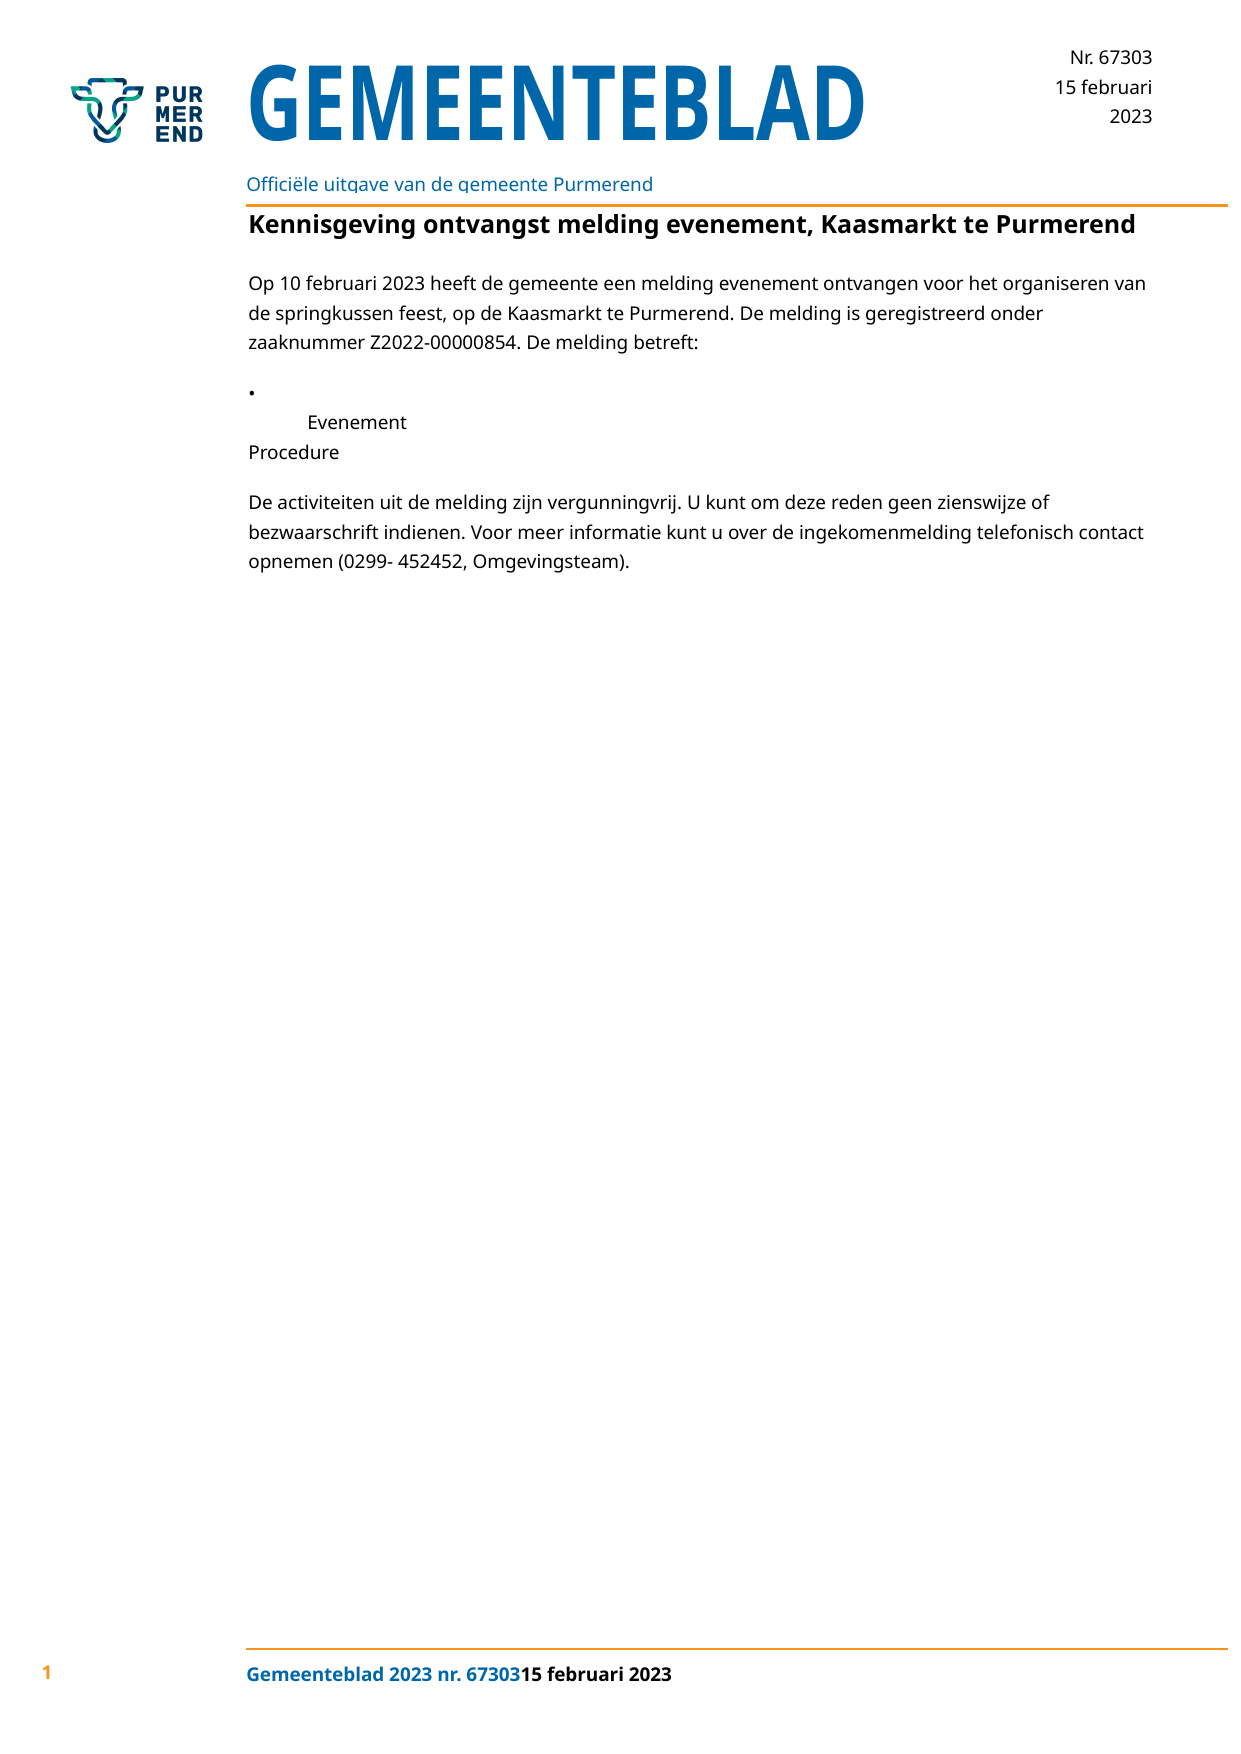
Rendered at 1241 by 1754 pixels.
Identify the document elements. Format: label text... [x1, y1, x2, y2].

picture [41, 47, 231, 172]
list Evenement [248, 409, 1152, 435]
text Kennisgeving ontvangst melding evenement, Kaasmarkt te Purmerend [248, 207, 1152, 241]
text Op 10 februari 2023 heeft de gemeente een melding evenement ontvangen voor het organiseren van de springkussen feest, op de Kaasmarkt te Purmerend. De melding is geregistreerd onder zaaknummer Z2022-00000854. De melding betreft: [248, 270, 1152, 355]
text De activiteiten uit de melding zijn vergunningvrij. U kunt om deze reden geen zienswijze of bezwaarschrift indienen. Voor meer informatie kunt u over de ingekomenmelding telefonisch contact opnemen (0299- 452452, Omgevingsteam). [248, 489, 1152, 574]
text Procedure [248, 439, 1152, 465]
